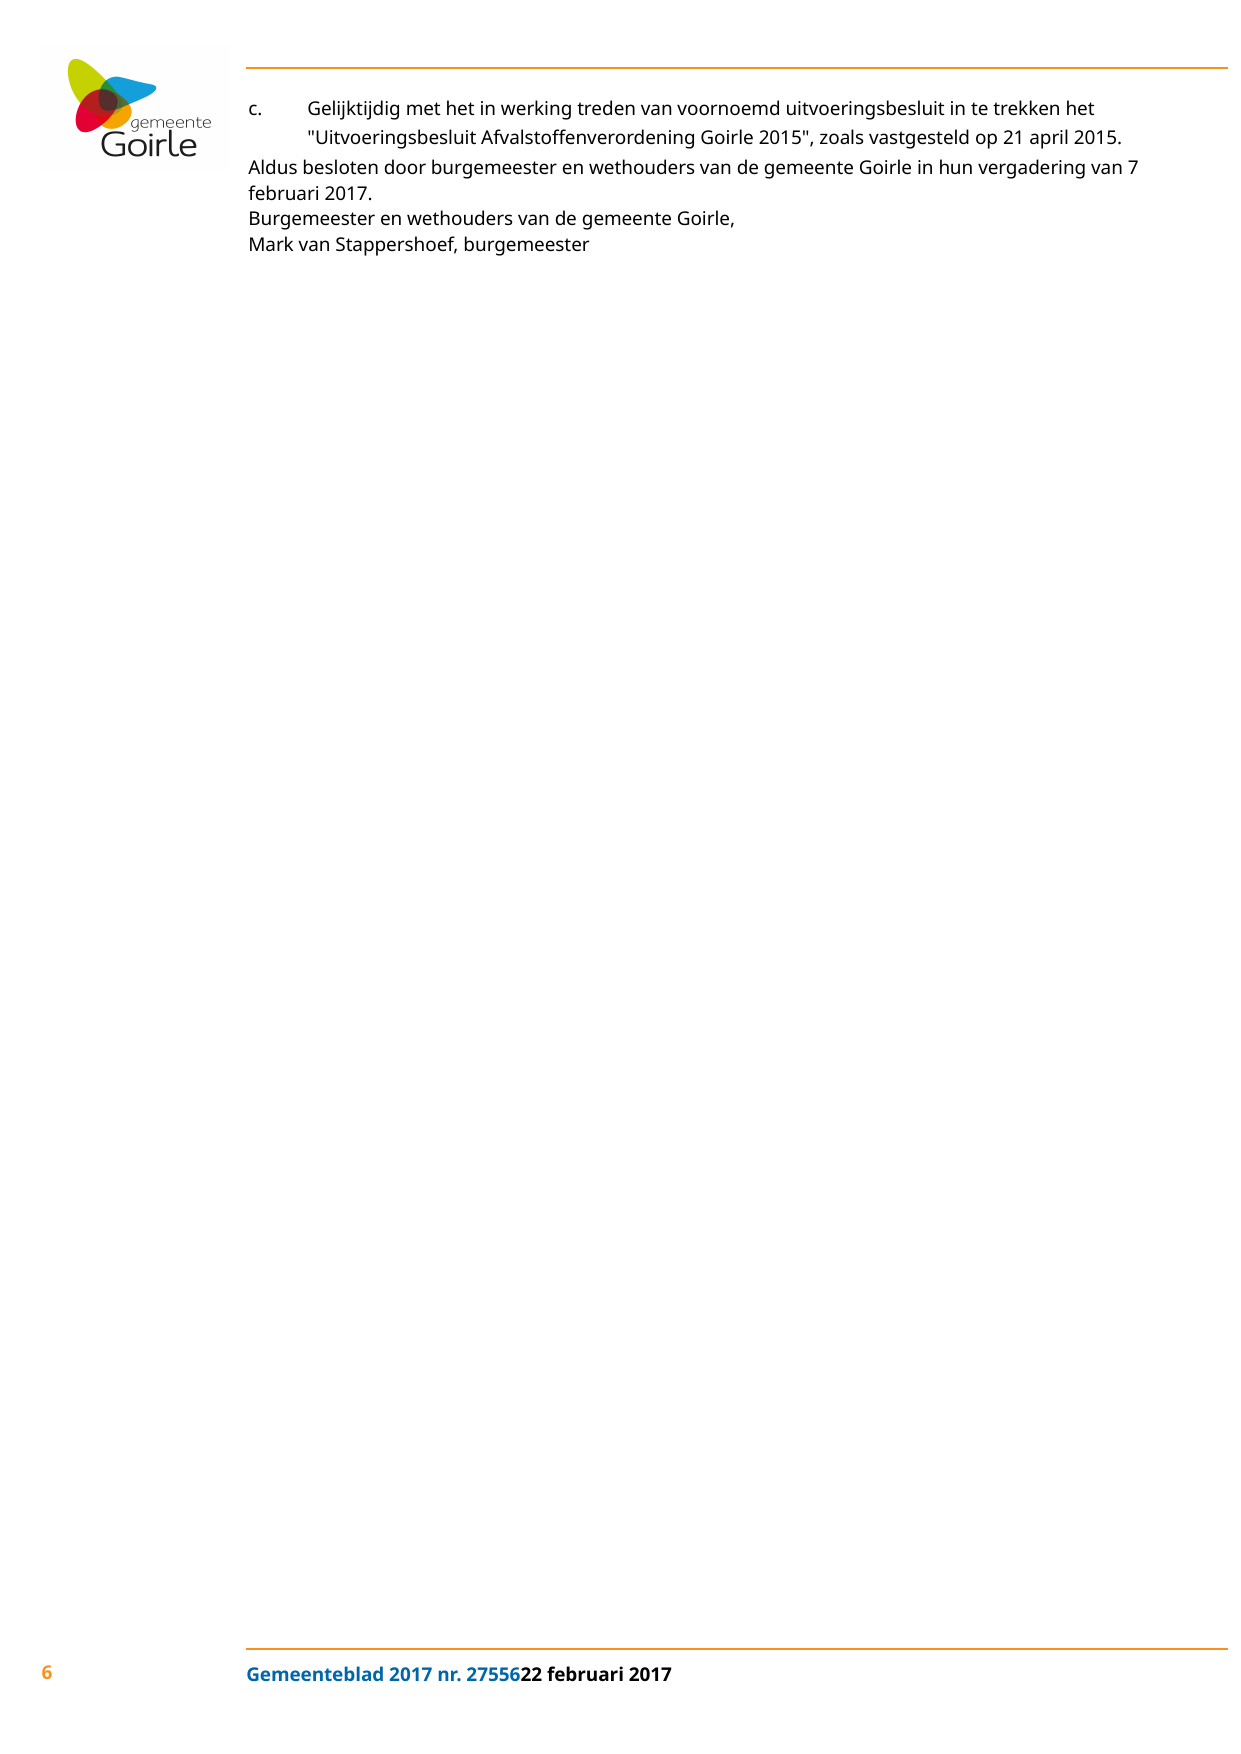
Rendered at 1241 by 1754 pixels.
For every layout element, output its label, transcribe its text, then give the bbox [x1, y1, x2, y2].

list Gelijktijdig met het in werking treden van voornoemd uitvoeringsbesluit in te trekken het "Uitvoeringsbesluit Afvalstoffenverordening Goirle 2015", zoals vastgesteld op 21 april 2015. [248, 95, 1152, 150]
text Aldus besloten door burgemeester en wethouders van de gemeente Goirle in hun vergadering van 7 februari 2017. [248, 154, 1152, 205]
text Burgemeester en wethouders van de gemeente Goirle, [248, 205, 1152, 231]
picture [41, 47, 231, 172]
text Mark van Stappershoef, burgemeester [248, 231, 1152, 257]
